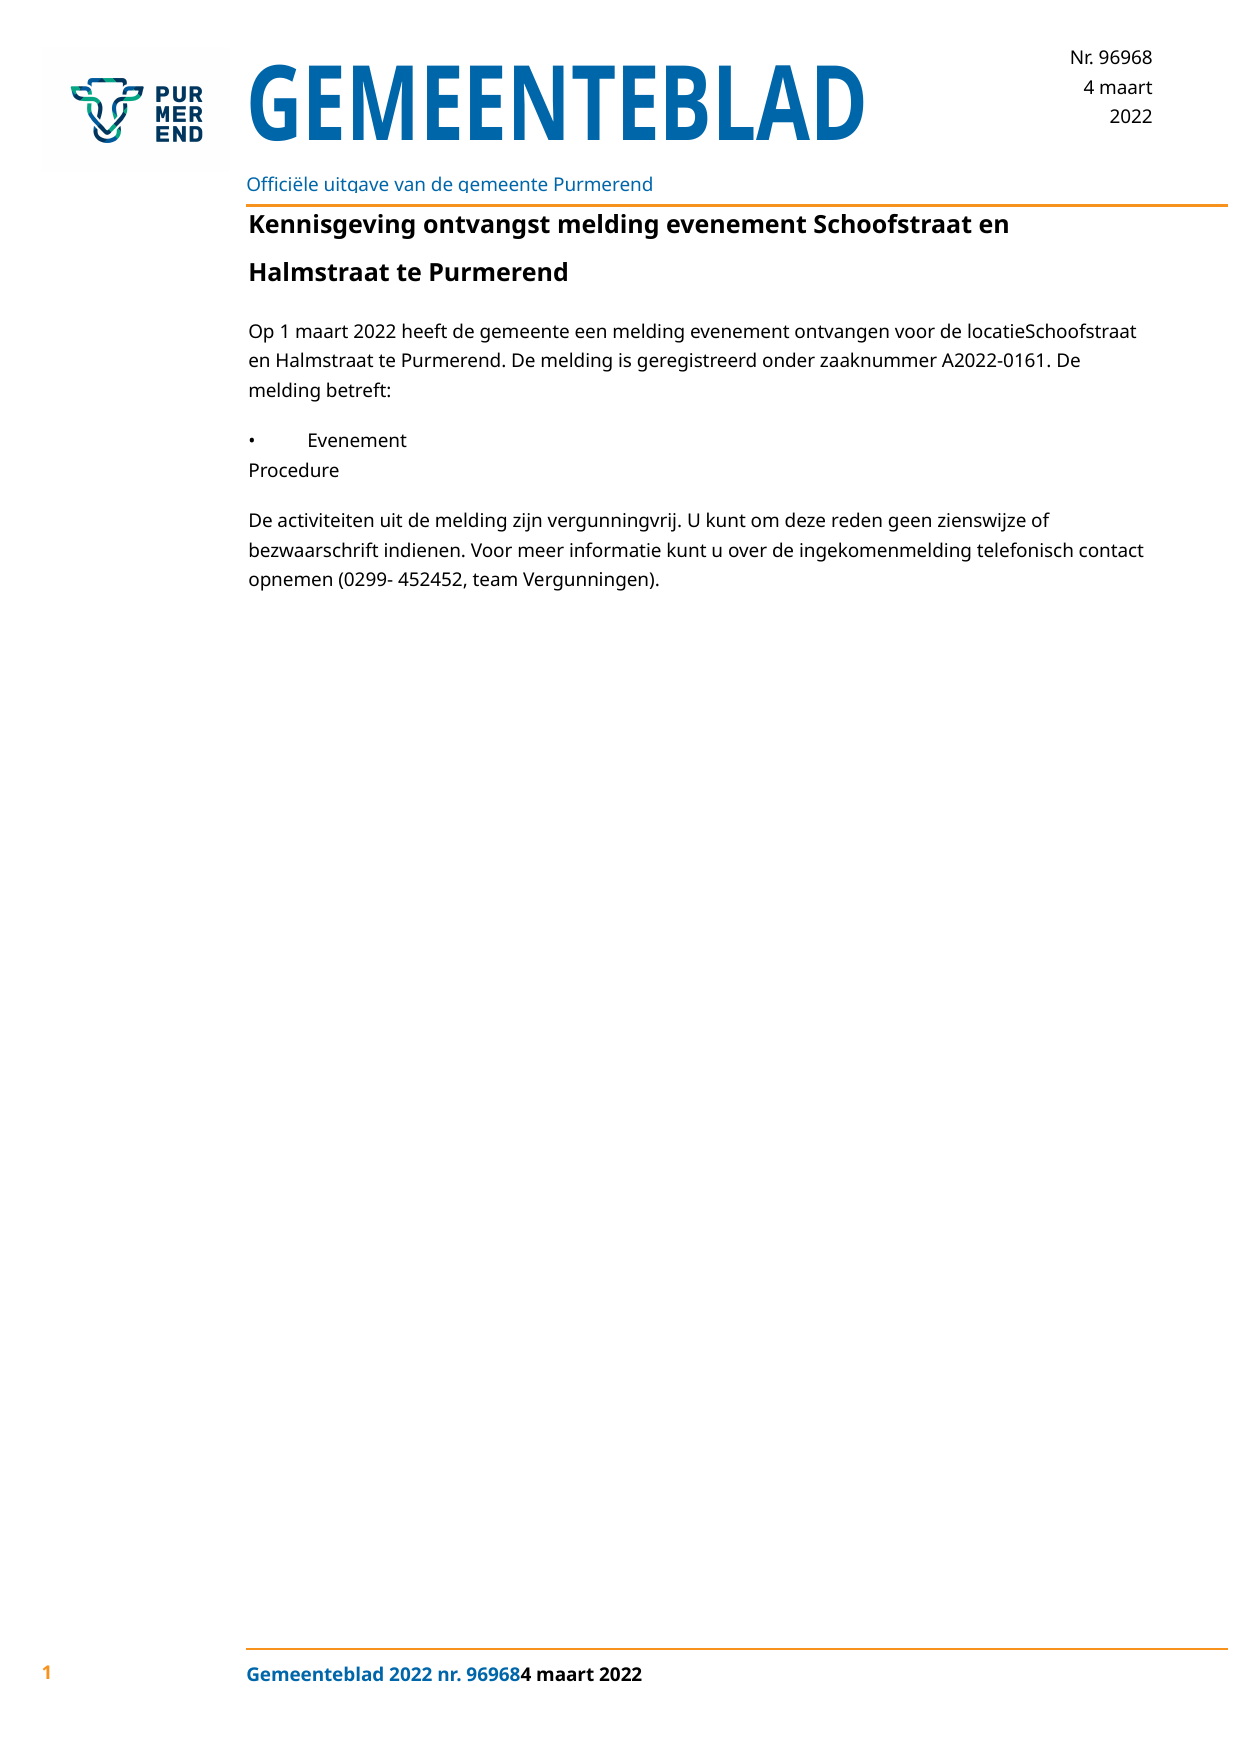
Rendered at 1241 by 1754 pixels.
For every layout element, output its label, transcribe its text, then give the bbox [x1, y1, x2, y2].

text Op 1 maart 2022 heeft de gemeente een melding evenement ontvangen voor de locatieSchoofstraat en Halmstraat te Purmerend. De melding is geregistreerd onder zaaknummer A2022-0161. De melding betreft: [248, 318, 1152, 403]
list Evenement [248, 427, 1152, 453]
text De activiteiten uit de melding zijn vergunningvrij. U kunt om deze reden geen zienswijze of bezwaarschrift indienen. Voor meer informatie kunt u over de ingekomenmelding telefonisch contact opnemen (0299- 452452, team Vergunningen). [248, 507, 1152, 592]
text Kennisgeving ontvangst melding evenement Schoofstraat en Halmstraat te Purmerend [248, 207, 1152, 288]
text Procedure [248, 457, 1152, 483]
picture [41, 47, 231, 172]
